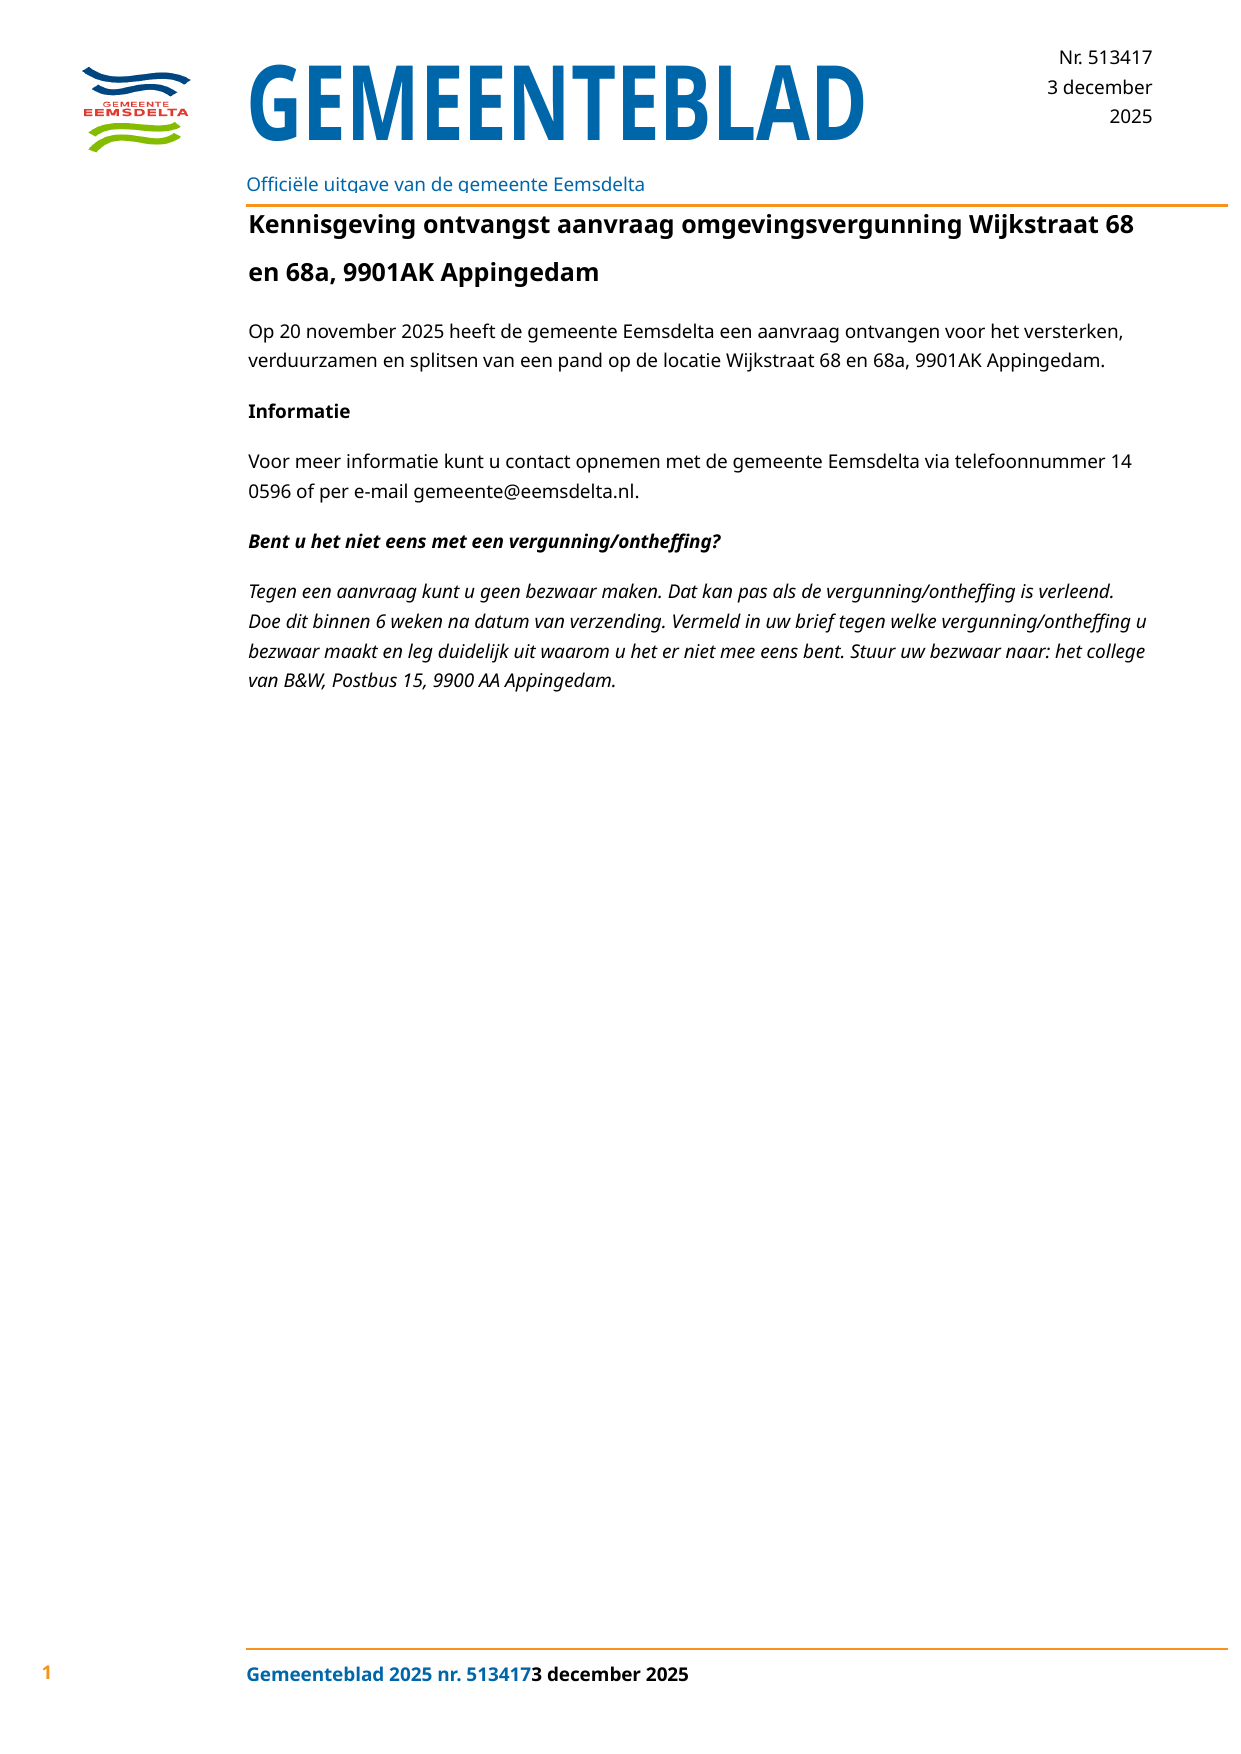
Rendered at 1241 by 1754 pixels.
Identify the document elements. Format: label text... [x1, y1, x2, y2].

text Voor meer informatie kunt u contact opnemen met de gemeente Eemsdelta via telefoonnummer 14 0596 of per e-mail gemeente@eemsdelta.nl. [248, 448, 1152, 504]
text Bent u het niet eens met een vergunning/ontheffing? [248, 528, 1152, 554]
text Tegen een aanvraag kunt u geen bezwaar maken. Dat kan pas als de vergunning/ontheffing is verleend. Doe dit binnen 6 weken na datum van verzending. Vermeld in uw brief tegen welke vergunning/ontheffing u bezwaar maakt en leg duidelijk uit waarom u het er niet mee eens bent. Stuur uw bezwaar naar: het college van B&W, Postbus 15, 9900 AA Appingedam. [248, 579, 1152, 693]
picture [41, 47, 231, 172]
text Op 20 november 2025 heeft de gemeente Eemsdelta een aanvraag ontvangen voor het versterken, verduurzamen en splitsen van een pand op de locatie Wijkstraat 68 en 68a, 9901AK Appingedam. [248, 318, 1152, 373]
text Kennisgeving ontvangst aanvraag omgevingsvergunning Wijkstraat 68 en 68a, 9901AK Appingedam [248, 207, 1152, 288]
text Informatie [248, 398, 1152, 424]
